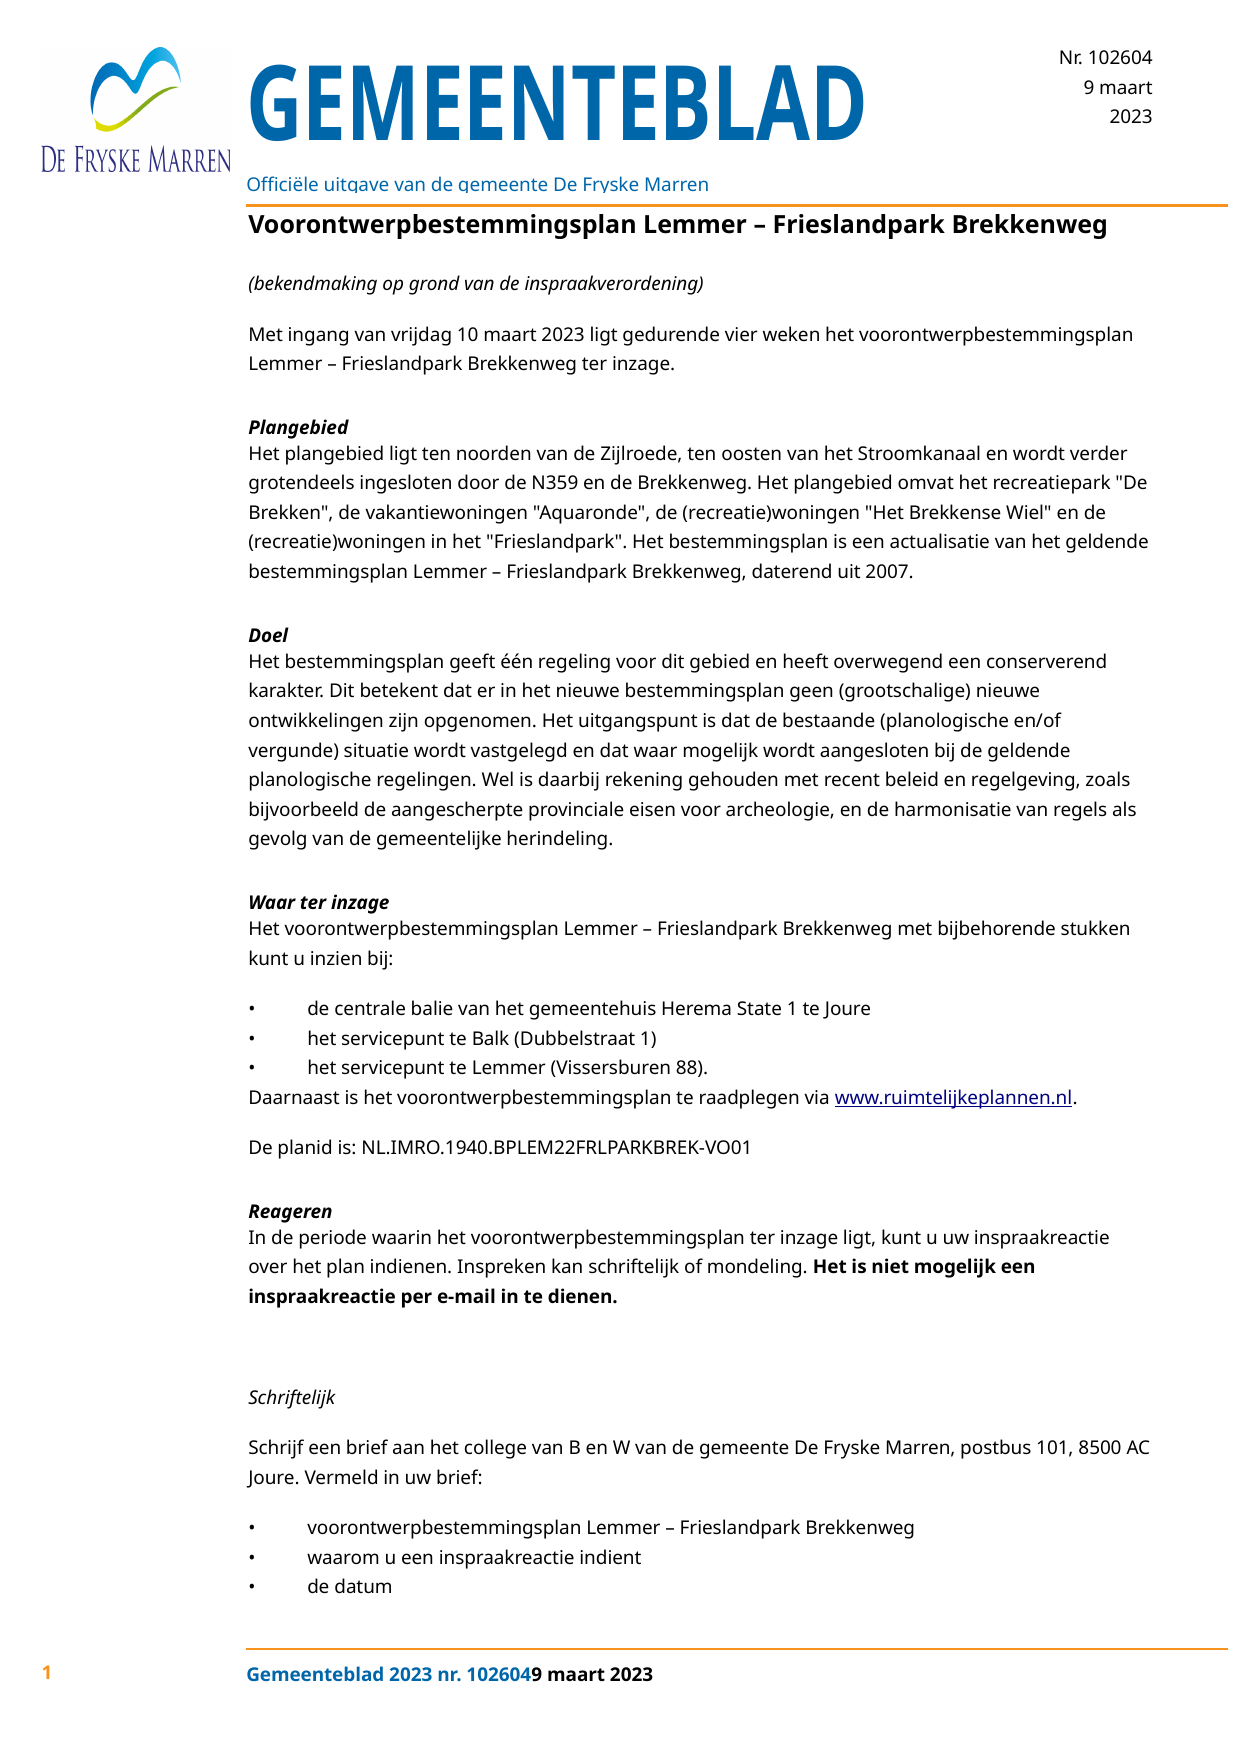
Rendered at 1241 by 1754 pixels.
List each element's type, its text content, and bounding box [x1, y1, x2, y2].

text Schrijf een brief aan het college van B en W van de gemeente De Fryske Marren, postbus 101, 8500 AC Joure. Vermeld in uw brief: [248, 1434, 1152, 1490]
text Waar ter inzage [248, 889, 1152, 915]
text In de periode waarin het voorontwerpbestemmingsplan ter inzage ligt, kunt u uw inspraakreactie over het plan indienen. Inspreken kan schriftelijk of mondeling. Het is niet mogelijk een inspraakreactie per e-mail in te dienen. [248, 1224, 1152, 1309]
list de centrale balie van het gemeentehuis Herema State 1 te Joure [248, 995, 1152, 1021]
text Doel [248, 622, 1152, 648]
text Met ingang van vrijdag 10 maart 2023 ligt gedurende vier weken het voorontwerpbestemmingsplan Lemmer – Frieslandpark Brekkenweg ter inzage. [248, 321, 1152, 376]
text Reageren [248, 1198, 1152, 1224]
text Voorontwerpbestemmingsplan Lemmer – Frieslandpark Brekkenweg [248, 207, 1152, 241]
text Schriftelijk [248, 1384, 1152, 1410]
text De planid is: NL.IMRO.1940.BPLEM22FRLPARKBREK-VO01 [248, 1134, 1152, 1160]
list voorontwerpbestemmingsplan Lemmer – Frieslandpark Brekkenweg [248, 1514, 1152, 1540]
text Het bestemmingsplan geeft één regeling voor dit gebied en heeft overwegend een conserverend karakter. Dit betekent dat er in het nieuwe bestemmingsplan geen (grootschalige) nieuwe ontwikkelingen zijn opgenomen. Het uitgangspunt is dat de bestaande (planologische en/of vergunde) situatie wordt vastgelegd en dat waar mogelijk wordt aangesloten bij de geldende planologische regelingen. Wel is daarbij rekening gehouden met recent beleid en regelgeving, zoals bijvoorbeeld de aangescherpte provinciale eisen voor archeologie, en de harmonisatie van regels als gevolg van de gemeentelijke herindeling. [248, 648, 1152, 851]
text Het plangebied ligt ten noorden van de Zijlroede, ten oosten van het Stroomkanaal en wordt verder grotendeels ingesloten door de N359 en de Brekkenweg. Het plangebied omvat het recreatiepark "De Brekken", de vakantiewoningen "Aquaronde", de (recreatie)woningen "Het Brekkense Wiel" en de (recreatie)woningen in het "Frieslandpark". Het bestemmingsplan is een actualisatie van het geldende bestemmingsplan Lemmer – Frieslandpark Brekkenweg, daterend uit 2007. [248, 440, 1152, 584]
list de datum [248, 1574, 1152, 1599]
picture [41, 47, 231, 172]
text Het voorontwerpbestemmingsplan Lemmer – Frieslandpark Brekkenweg met bijbehorende stukken kunt u inzien bij: [248, 915, 1152, 971]
text (bekendmaking op grond van de inspraakverordening) [248, 270, 1152, 296]
list het servicepunt te Lemmer (Vissersburen 88). [248, 1054, 1152, 1080]
list waarom u een inspraakreactie indient [248, 1544, 1152, 1570]
text Daarnaast is het voorontwerpbestemmingsplan te raadplegen via www.ruimtelijkeplannen.nl. [248, 1084, 1152, 1110]
list het servicepunt te Balk (Dubbelstraat 1) [248, 1025, 1152, 1051]
text Plangebied [248, 414, 1152, 440]
